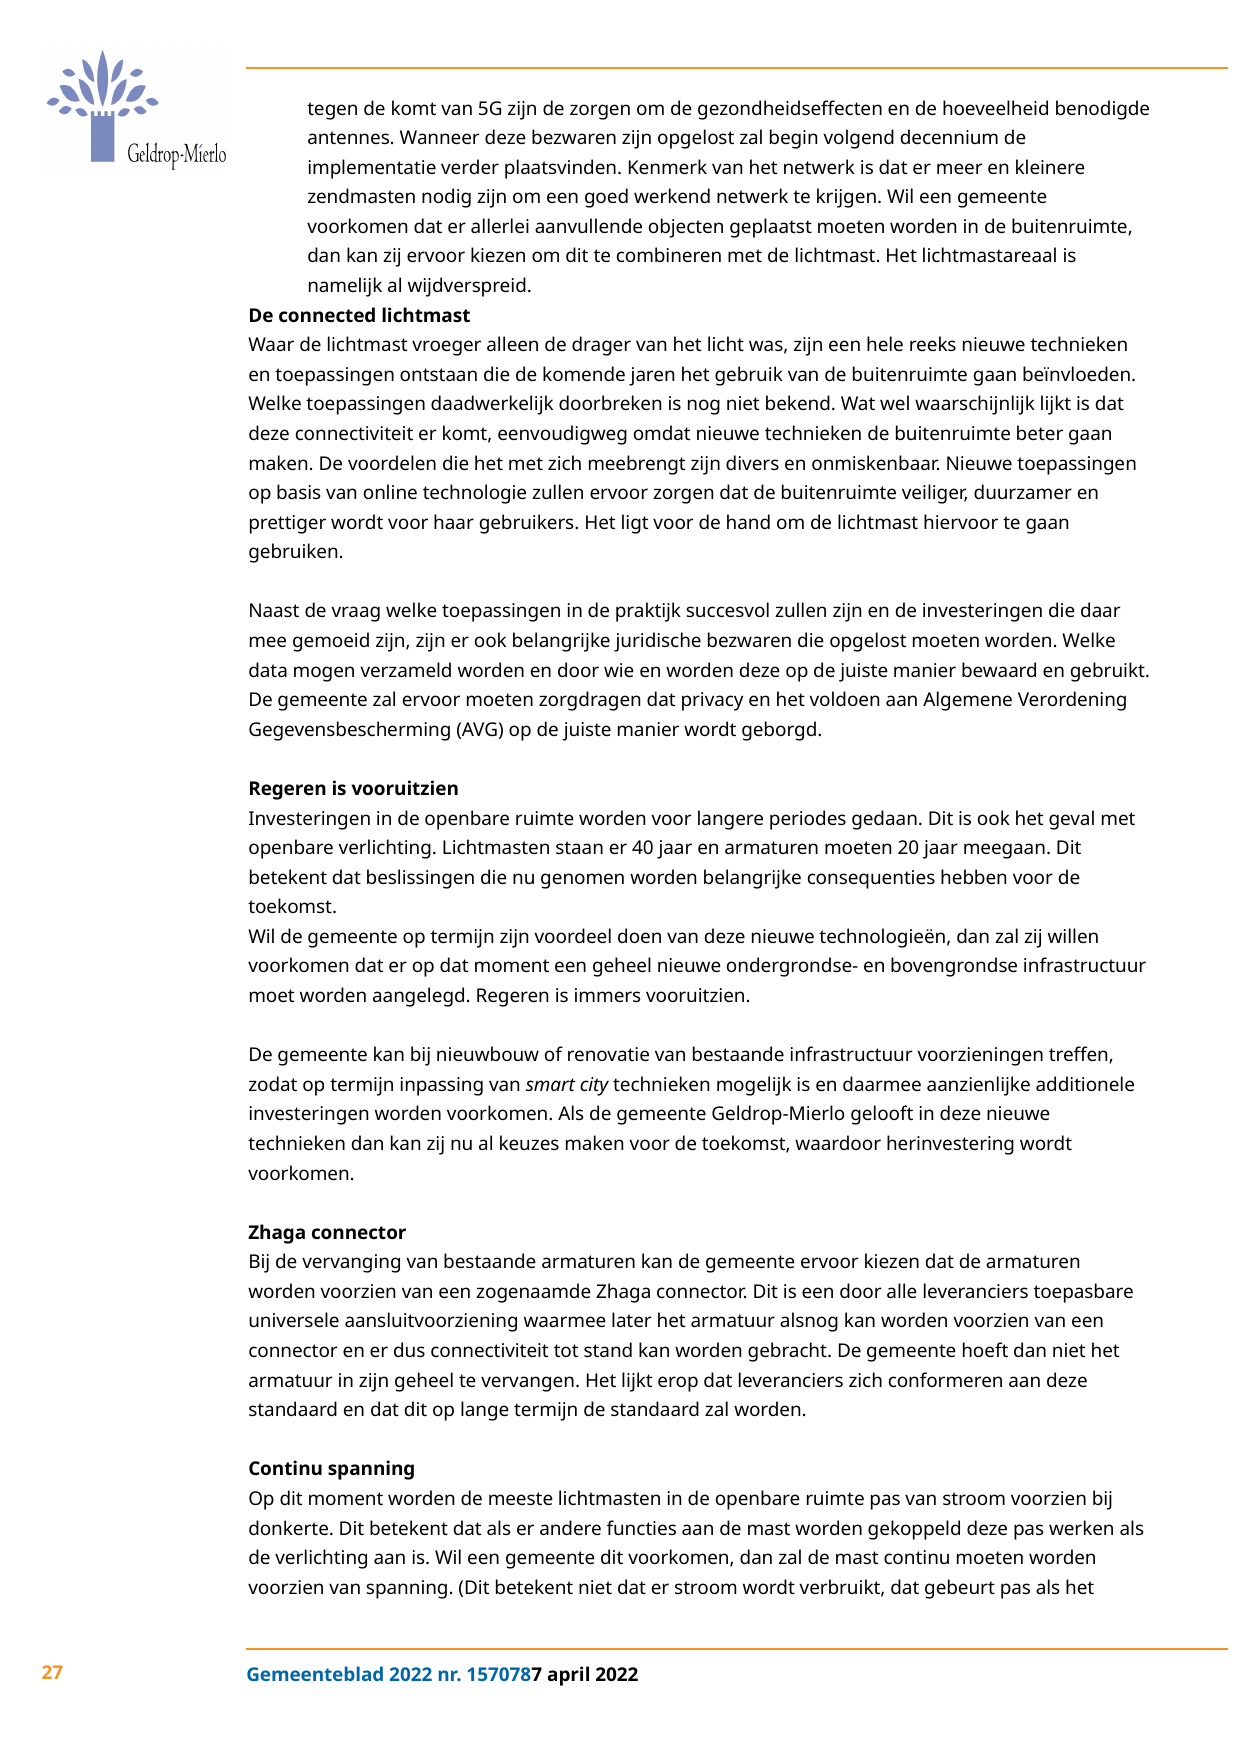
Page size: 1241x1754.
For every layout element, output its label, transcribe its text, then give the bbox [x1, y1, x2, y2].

text Zhaga connector [248, 1219, 1152, 1245]
text Regeren is vooruitzien [248, 775, 1152, 801]
text Investeringen in de openbare ruimte worden voor langere periodes gedaan. Dit is ook het geval met openbare verlichting. Lichtmasten staan er 40 jaar en armaturen moeten 20 jaar meegaan. Dit betekent dat beslissingen die nu genomen worden belangrijke consequenties hebben voor de toekomst. [248, 805, 1152, 919]
text Naast de vraag welke toepassingen in de praktijk succesvol zullen zijn en de investeringen die daar mee gemoeid zijn, zijn er ook belangrijke juridische bezwaren die opgelost moeten worden. Welke data mogen verzameld worden en door wie en worden deze op de juiste manier bewaard en gebruikt. De gemeente zal ervoor moeten zorgdragen dat privacy en het voldoen aan Algemene Verordening Gegevensbescherming (AVG) op de juiste manier wordt geborgd. [248, 598, 1152, 742]
text Continu spanning [248, 1456, 1152, 1481]
text Op dit moment worden de meeste lichtmasten in de openbare ruimte pas van stroom voorzien bij donkerte. Dit betekent dat als er andere functies aan de mast worden gekoppeld deze pas werken als de verlichting aan is. Wil een gemeente dit voorkomen, dan zal de mast continu moeten worden voorzien van spanning. (Dit betekent niet dat er stroom wordt verbruikt, dat gebeurt pas als het [248, 1485, 1152, 1600]
text De gemeente kan bij nieuwbouw of renovatie van bestaande infrastructuur voorzieningen treffen, zodat op termijn inpassing van smart city technieken mogelijk is en daarmee aanzienlijke additionele investeringen worden voorkomen. Als de gemeente Geldrop-Mierlo gelooft in deze nieuwe technieken dan kan zij nu al keuzes maken voor de toekomst, waardoor herinvestering wordt voorkomen. [248, 1041, 1152, 1186]
list tegen de komt van 5G zijn de zorgen om de gezondheidseffecten en de hoeveelheid benodigde antennes. Wanneer deze bezwaren zijn opgelost zal begin volgend decennium de implementatie verder plaatsvinden. Kenmerk van het netwerk is dat er meer en kleinere zendmasten nodig zijn om een goed werkend netwerk te krijgen. Wil een gemeente voorkomen dat er allerlei aanvullende objecten geplaatst moeten worden in de buitenruimte, dan kan zij ervoor kiezen om dit te combineren met de lichtmast. Het lichtmastareaal is namelijk al wijdverspreid. [248, 95, 1152, 298]
text Bij de vervanging van bestaande armaturen kan de gemeente ervoor kiezen dat de armaturen worden voorzien van een zogenaamde Zhaga connector. Dit is een door alle leveranciers toepasbare universele aansluitvoorziening waarmee later het armatuur alsnog kan worden voorzien van een connector en er dus connectiviteit tot stand kan worden gebracht. De gemeente hoeft dan niet het armatuur in zijn geheel te vervangen. Het lijkt erop dat leveranciers zich conformeren aan deze standaard en dat dit op lange termijn de standaard zal worden. [248, 1248, 1152, 1422]
text De connected lichtmast [248, 302, 1152, 328]
text Wil de gemeente op termijn zijn voordeel doen van deze nieuwe technologieën, dan zal zij willen voorkomen dat er op dat moment een geheel nieuwe ondergrondse- en bovengrondse infrastructuur moet worden aangelegd. Regeren is immers vooruitzien. [248, 923, 1152, 1008]
text Waar de lichtmast vroeger alleen de drager van het licht was, zijn een hele reeks nieuwe technieken en toepassingen ontstaan die de komende jaren het gebruik van de buitenruimte gaan beïnvloeden. [248, 331, 1152, 387]
text Welke toepassingen daadwerkelijk doorbreken is nog niet bekend. Wat wel waarschijnlijk lijkt is dat deze connectiviteit er komt, eenvoudigweg omdat nieuwe technieken de buitenruimte beter gaan maken. De voordelen die het met zich meebrengt zijn divers en onmiskenbaar. Nieuwe toepassingen op basis van online technologie zullen ervoor zorgen dat de buitenruimte veiliger, duurzamer en prettiger wordt voor haar gebruikers. Het ligt voor de hand om de lichtmast hiervoor te gaan gebruiken. [248, 391, 1152, 564]
picture [41, 47, 231, 172]
